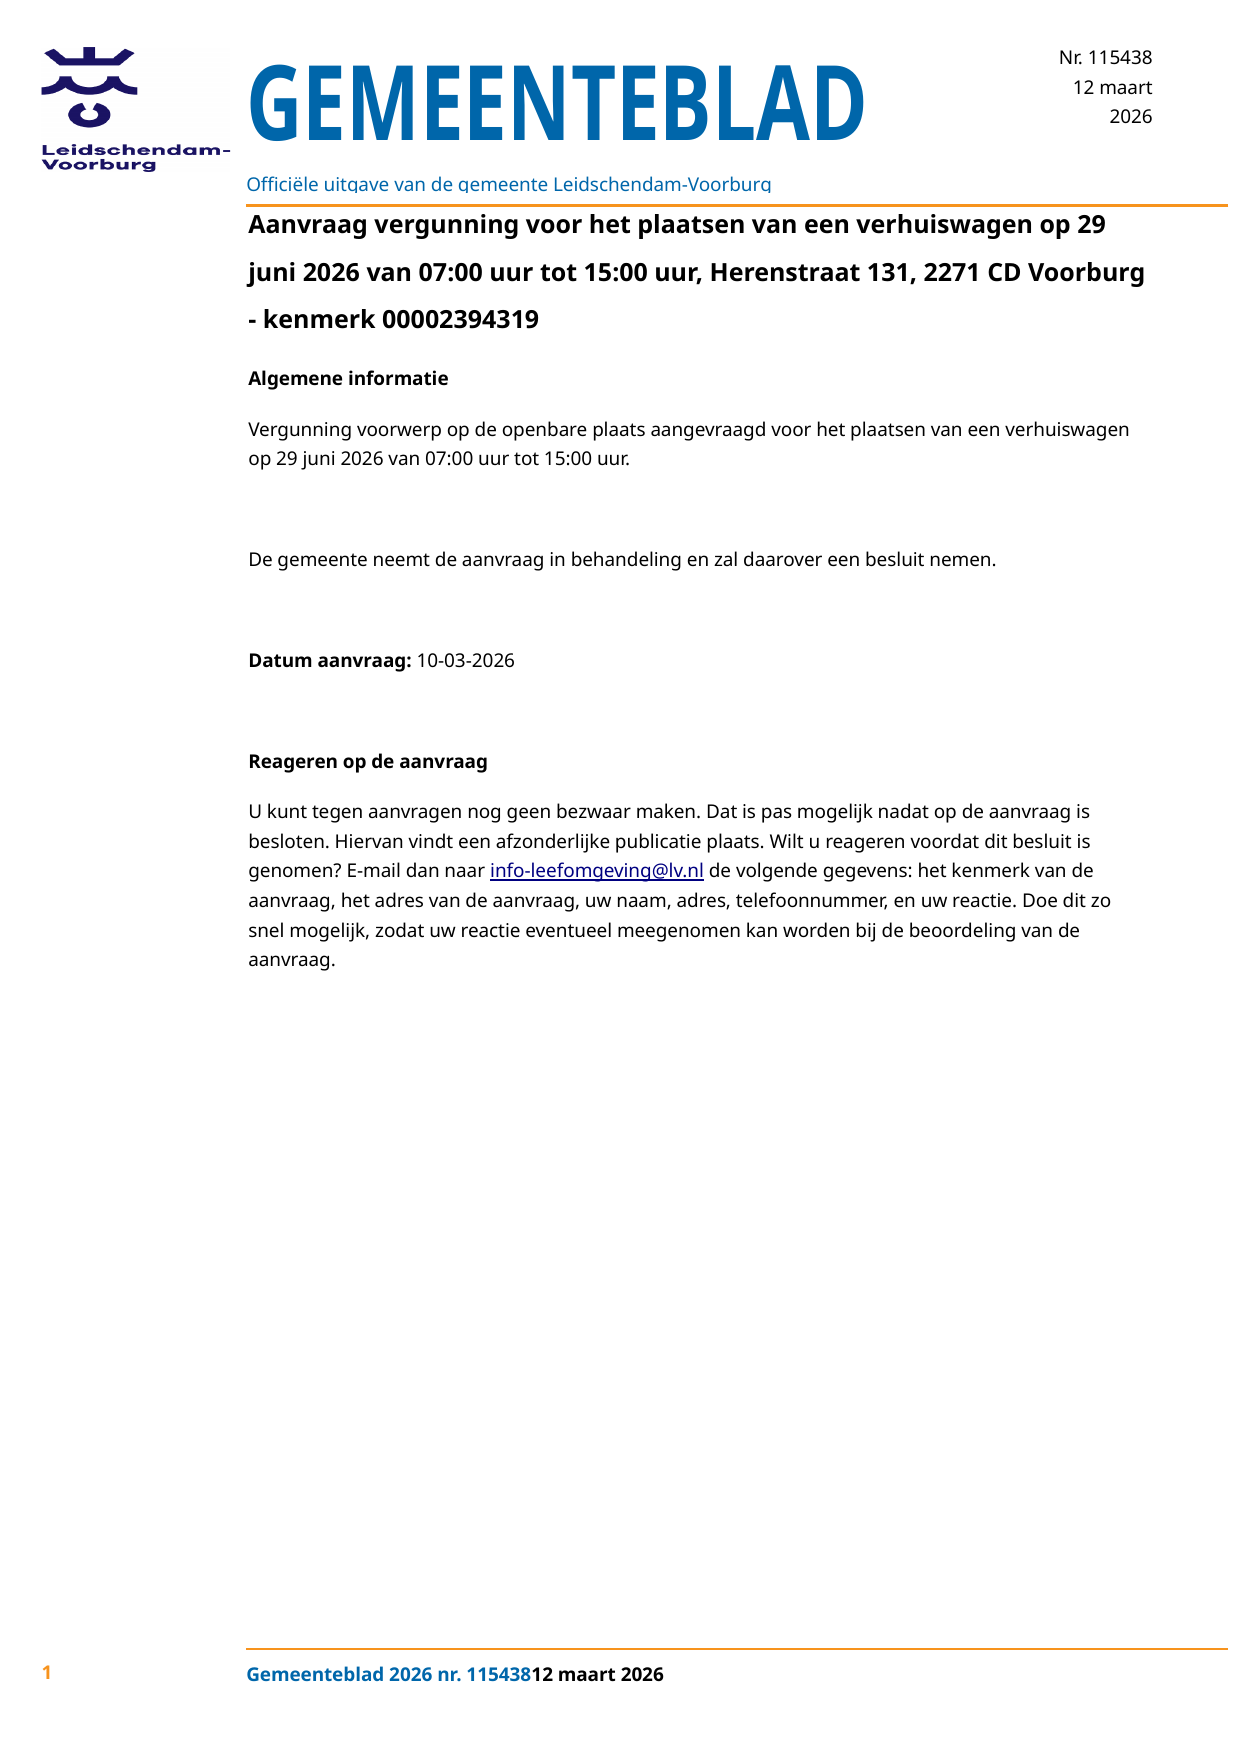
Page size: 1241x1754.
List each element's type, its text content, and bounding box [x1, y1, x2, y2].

text Algemene informatie [248, 366, 1152, 391]
text Aanvraag vergunning voor het plaatsen van een verhuiswagen op 29 juni 2026 van 07:00 uur tot 15:00 uur, Herenstraat 131, 2271 CD Voorburg - kenmerk 00002394319 [248, 207, 1152, 336]
picture [41, 47, 231, 172]
text Reageren op de aanvraag [248, 748, 1152, 774]
text Vergunning voorwerp op de openbare plaats aangevraagd voor het plaatsen van een verhuiswagen op 29 juni 2026 van 07:00 uur tot 15:00 uur. [248, 416, 1152, 471]
text U kunt tegen aanvragen nog geen bezwaar maken. Dat is pas mogelijk nadat op de aanvraag is besloten. Hiervan vindt een afzonderlijke publicatie plaats. Wilt u reageren voordat dit besluit is genomen? E-mail dan naar info-leefomgeving@lv.nl de volgende gegevens: het kenmerk van de aanvraag, het adres van de aanvraag, uw naam, adres, telefoonnummer, en uw reactie. Doe dit zo snel mogelijk, zodat uw reactie eventueel meegenomen kan worden bij de beoordeling van de aanvraag. [248, 798, 1152, 972]
text De gemeente neemt de aanvraag in behandeling en zal daarover een besluit nemen. [248, 546, 1152, 572]
text Datum aanvraag: 10-03-2026 [248, 647, 1152, 673]
